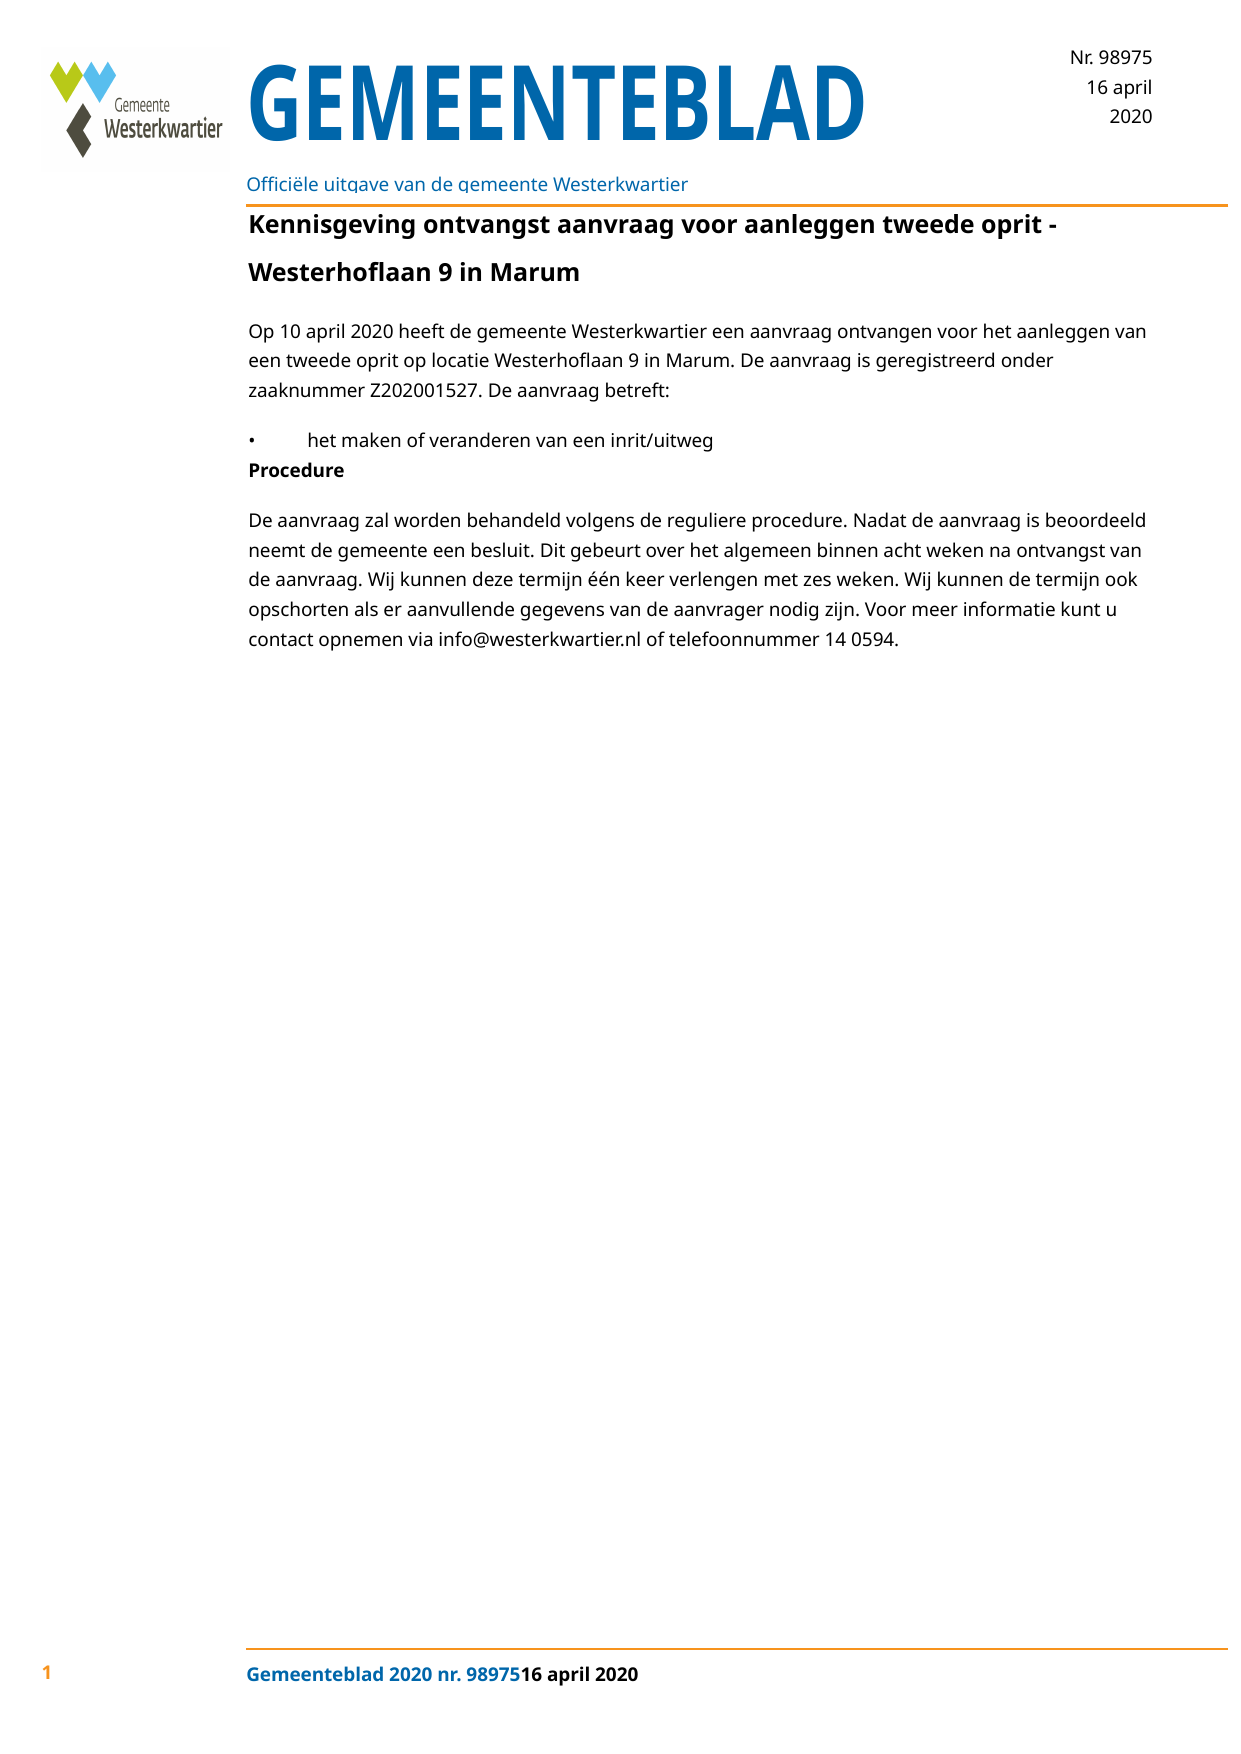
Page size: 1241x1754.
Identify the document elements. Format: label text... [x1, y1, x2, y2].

list het maken of veranderen van een inrit/uitweg [248, 427, 1152, 453]
picture [41, 47, 231, 172]
text De aanvraag zal worden behandeld volgens de reguliere procedure. Nadat de aanvraag is beoordeeld neemt de gemeente een besluit. Dit gebeurt over het algemeen binnen acht weken na ontvangst van de aanvraag. Wij kunnen deze termijn één keer verlengen met zes weken. Wij kunnen de termijn ook opschorten als er aanvullende gegevens van de aanvrager nodig zijn. Voor meer informatie kunt u contact opnemen via info@westerkwartier.nl of telefoonnummer 14 0594. [248, 507, 1152, 652]
text Procedure [248, 457, 1152, 483]
text Kennisgeving ontvangst aanvraag voor aanleggen tweede oprit - Westerhoflaan 9 in Marum [248, 207, 1152, 288]
text Op 10 april 2020 heeft de gemeente Westerkwartier een aanvraag ontvangen voor het aanleggen van een tweede oprit op locatie Westerhoflaan 9 in Marum. De aanvraag is geregistreerd onder zaaknummer Z202001527. De aanvraag betreft: [248, 318, 1152, 403]
